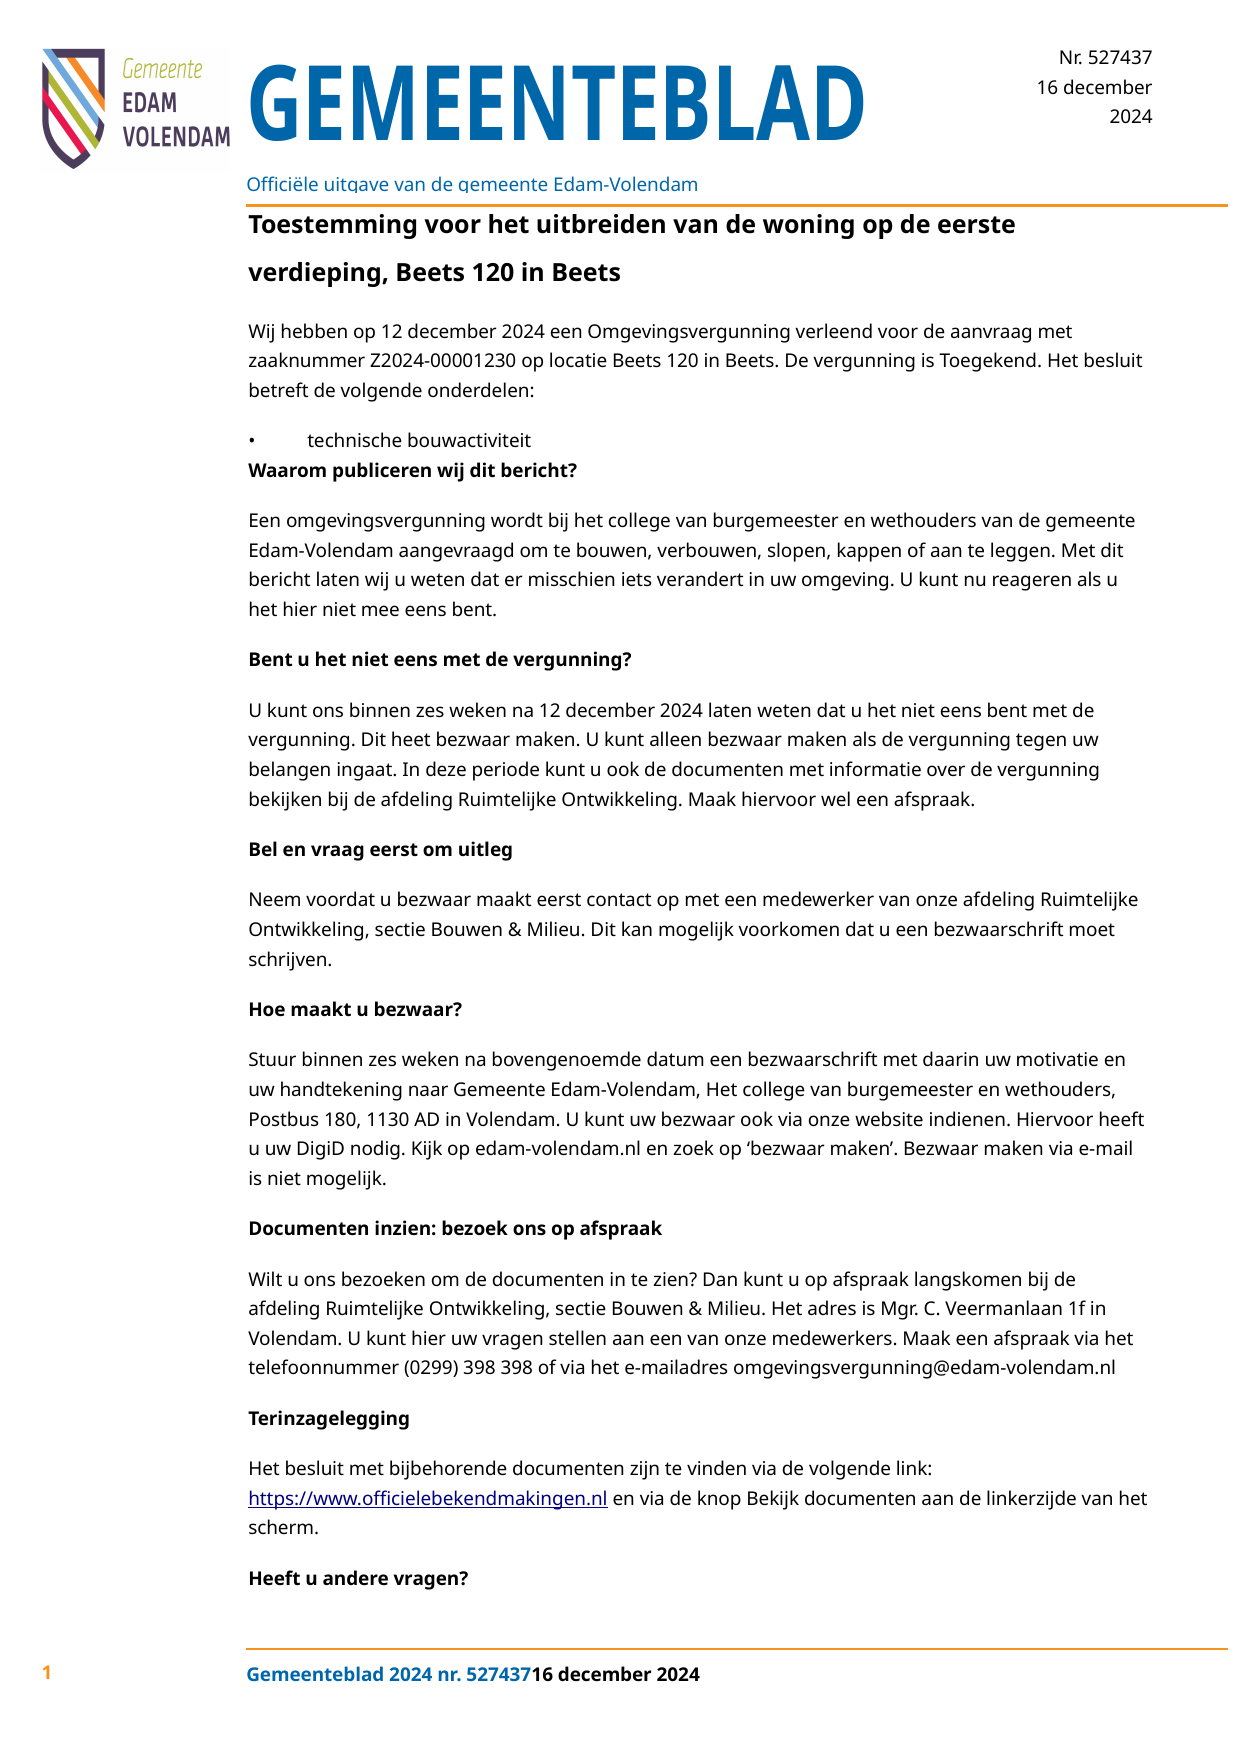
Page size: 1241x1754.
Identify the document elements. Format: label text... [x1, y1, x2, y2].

text Wilt u ons bezoeken om de documenten in te zien? Dan kunt u op afspraak langskomen bij de afdeling Ruimtelijke Ontwikkeling, sectie Bouwen & Milieu. Het adres is Mgr. C. Veermanlaan 1f in Volendam. U kunt hier uw vragen stellen aan een van onze medewerkers. Maak een afspraak via het telefoonnummer (0299) 398 398 of via het e-mailadres omgevingsvergunning@edam-volendam.nl [248, 1266, 1152, 1380]
text Toestemming voor het uitbreiden van de woning op de eerste verdieping, Beets 120 in Beets [248, 207, 1152, 288]
picture [41, 47, 231, 172]
text Documenten inzien: bezoek ons op afspraak [248, 1215, 1152, 1241]
text Een omgevingsvergunning wordt bij het college van burgemeester en wethouders van de gemeente Edam-Volendam aangevraagd om te bouwen, verbouwen, slopen, kappen of aan te leggen. Met dit bericht laten wij u weten dat er misschien iets verandert in uw omgeving. U kunt nu reageren als u het hier niet mee eens bent. [248, 507, 1152, 622]
text Waarom publiceren wij dit bericht? [248, 457, 1152, 483]
text Wij hebben op 12 december 2024 een Omgevingsvergunning verleend voor de aanvraag met zaaknummer Z2024-00001230 op locatie Beets 120 in Beets. De vergunning is Toegekend. Het besluit betreft de volgende onderdelen: [248, 318, 1152, 403]
text Neem voordat u bezwaar maakt eerst contact op met een medewerker van onze afdeling Ruimtelijke Ontwikkeling, sectie Bouwen & Milieu. Dit kan mogelijk voorkomen dat u een bezwaarschrift moet schrijven. [248, 887, 1152, 972]
text Heeft u andere vragen? [248, 1565, 1152, 1591]
text Terinzagelegging [248, 1405, 1152, 1431]
text Bel en vraag eerst om uitleg [248, 836, 1152, 862]
text U kunt ons binnen zes weken na 12 december 2024 laten weten dat u het niet eens bent met de vergunning. Dit heet bezwaar maken. U kunt alleen bezwaar maken als de vergunning tegen uw belangen ingaat. In deze periode kunt u ook de documenten met informatie over de vergunning bekijken bij de afdeling Ruimtelijke Ontwikkeling. Maak hiervoor wel een afspraak. [248, 697, 1152, 812]
text Hoe maakt u bezwaar? [248, 996, 1152, 1022]
list technische bouwactiviteit [248, 427, 1152, 453]
text Het besluit met bijbehorende documenten zijn te vinden via de volgende link: https://www.officielebekendmakingen.nl en via de knop Bekijk documenten aan de linkerzijde van het scherm. [248, 1455, 1152, 1540]
text Bent u het niet eens met de vergunning? [248, 647, 1152, 672]
text Stuur binnen zes weken na bovengenoemde datum een bezwaarschrift met daarin uw motivatie en uw handtekening naar Gemeente Edam-Volendam, Het college van burgemeester en wethouders, Postbus 180, 1130 AD in Volendam. U kunt uw bezwaar ook via onze website indienen. Hiervoor heeft u uw DigiD nodig. Kijk op edam-volendam.nl en zoek op ‘bezwaar maken’. Bezwaar maken via e-mail is niet mogelijk. [248, 1047, 1152, 1191]
